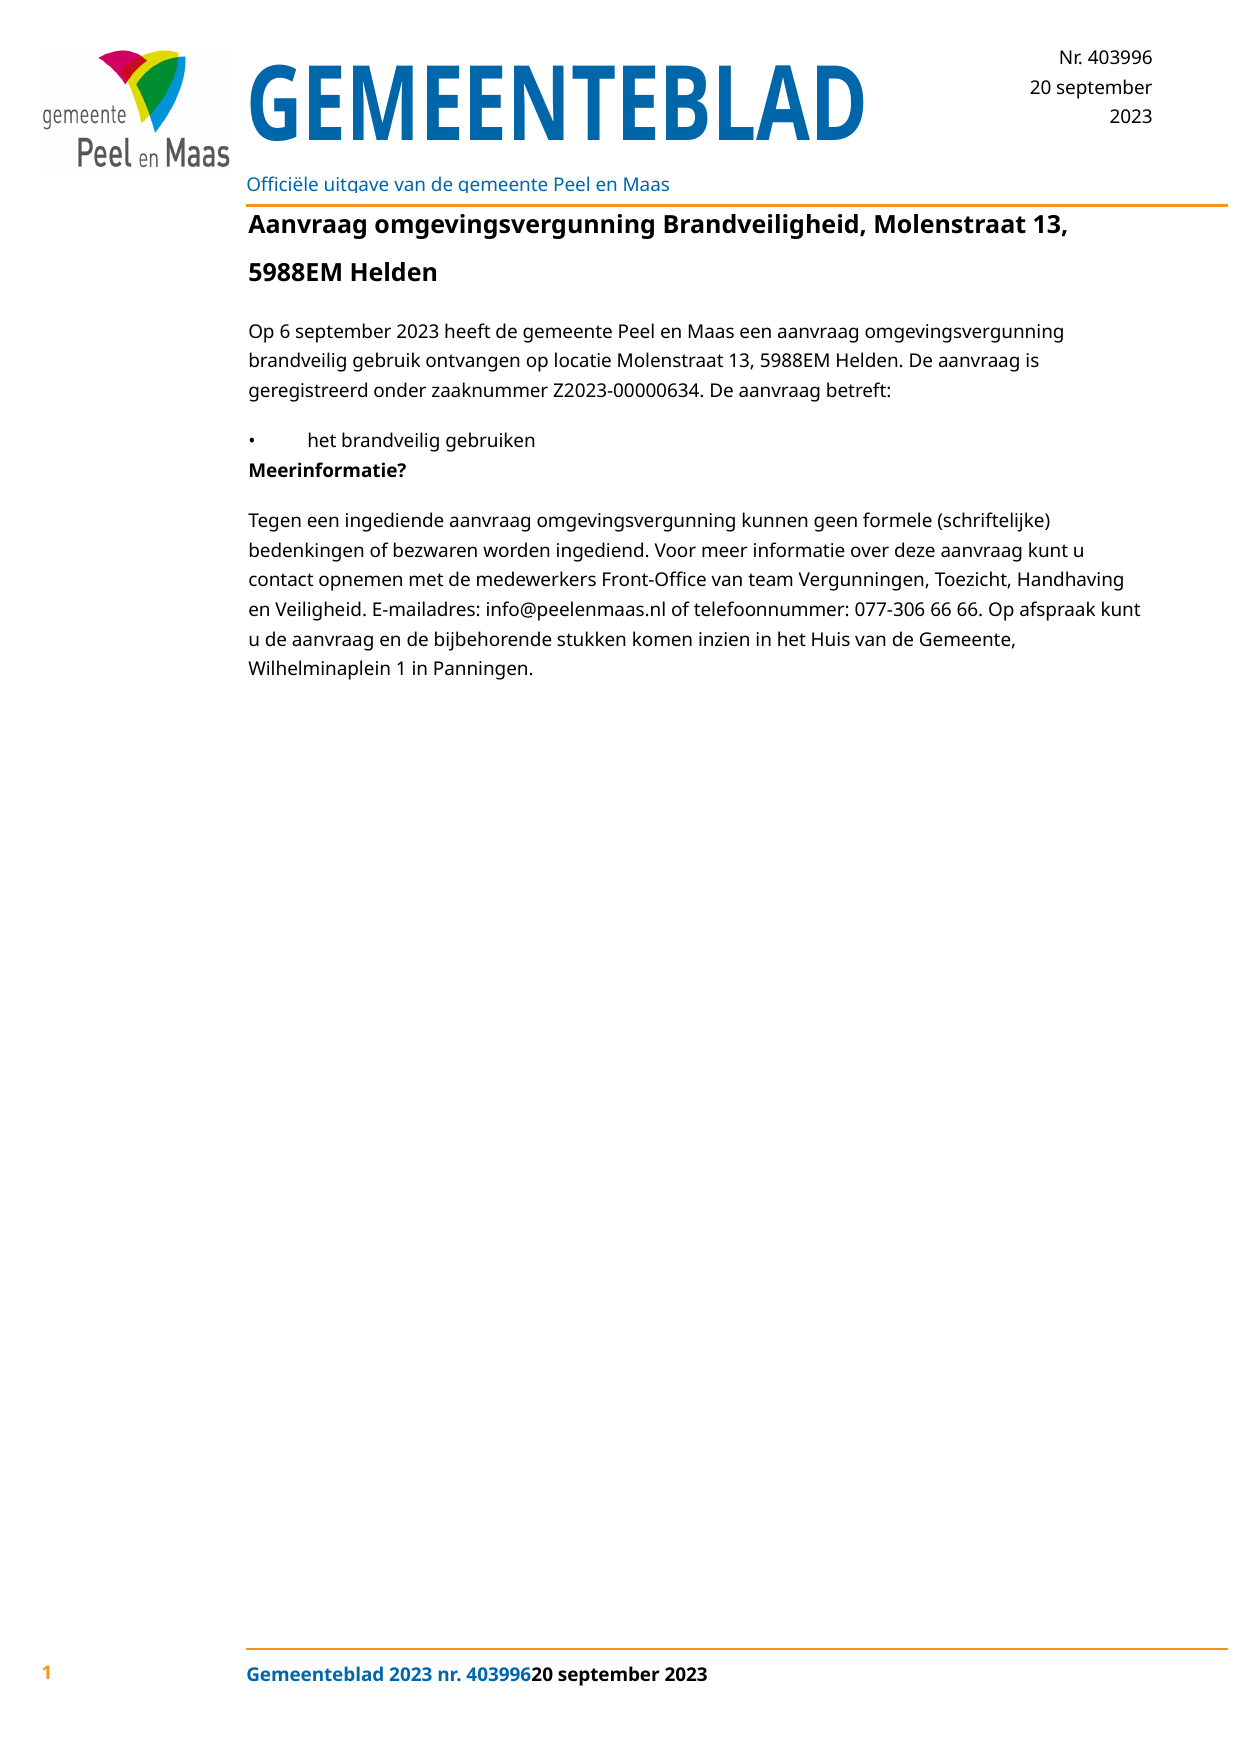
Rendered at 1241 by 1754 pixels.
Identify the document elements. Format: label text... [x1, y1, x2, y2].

list het brandveilig gebruiken [248, 427, 1152, 453]
text Aanvraag omgevingsvergunning Brandveiligheid, Molenstraat 13, 5988EM Helden [248, 207, 1152, 288]
picture [41, 47, 231, 172]
text Op 6 september 2023 heeft de gemeente Peel en Maas een aanvraag omgevingsvergunning brandveilig gebruik ontvangen op locatie Molenstraat 13, 5988EM Helden. De aanvraag is geregistreerd onder zaaknummer Z2023-00000634. De aanvraag betreft: [248, 318, 1152, 403]
text Tegen een ingediende aanvraag omgevingsvergunning kunnen geen formele (schriftelijke) bedenkingen of bezwaren worden ingediend. Voor meer informatie over deze aanvraag kunt u contact opnemen met de medewerkers Front-Office van team Vergunningen, Toezicht, Handhaving en Veiligheid. E-mailadres: info@peelenmaas.nl of telefoonnummer: 077-306 66 66. Op afspraak kunt u de aanvraag en de bijbehorende stukken komen inzien in het Huis van de Gemeente, Wilhelminaplein 1 in Panningen. [248, 507, 1152, 681]
text Meerinformatie? [248, 457, 1152, 483]
